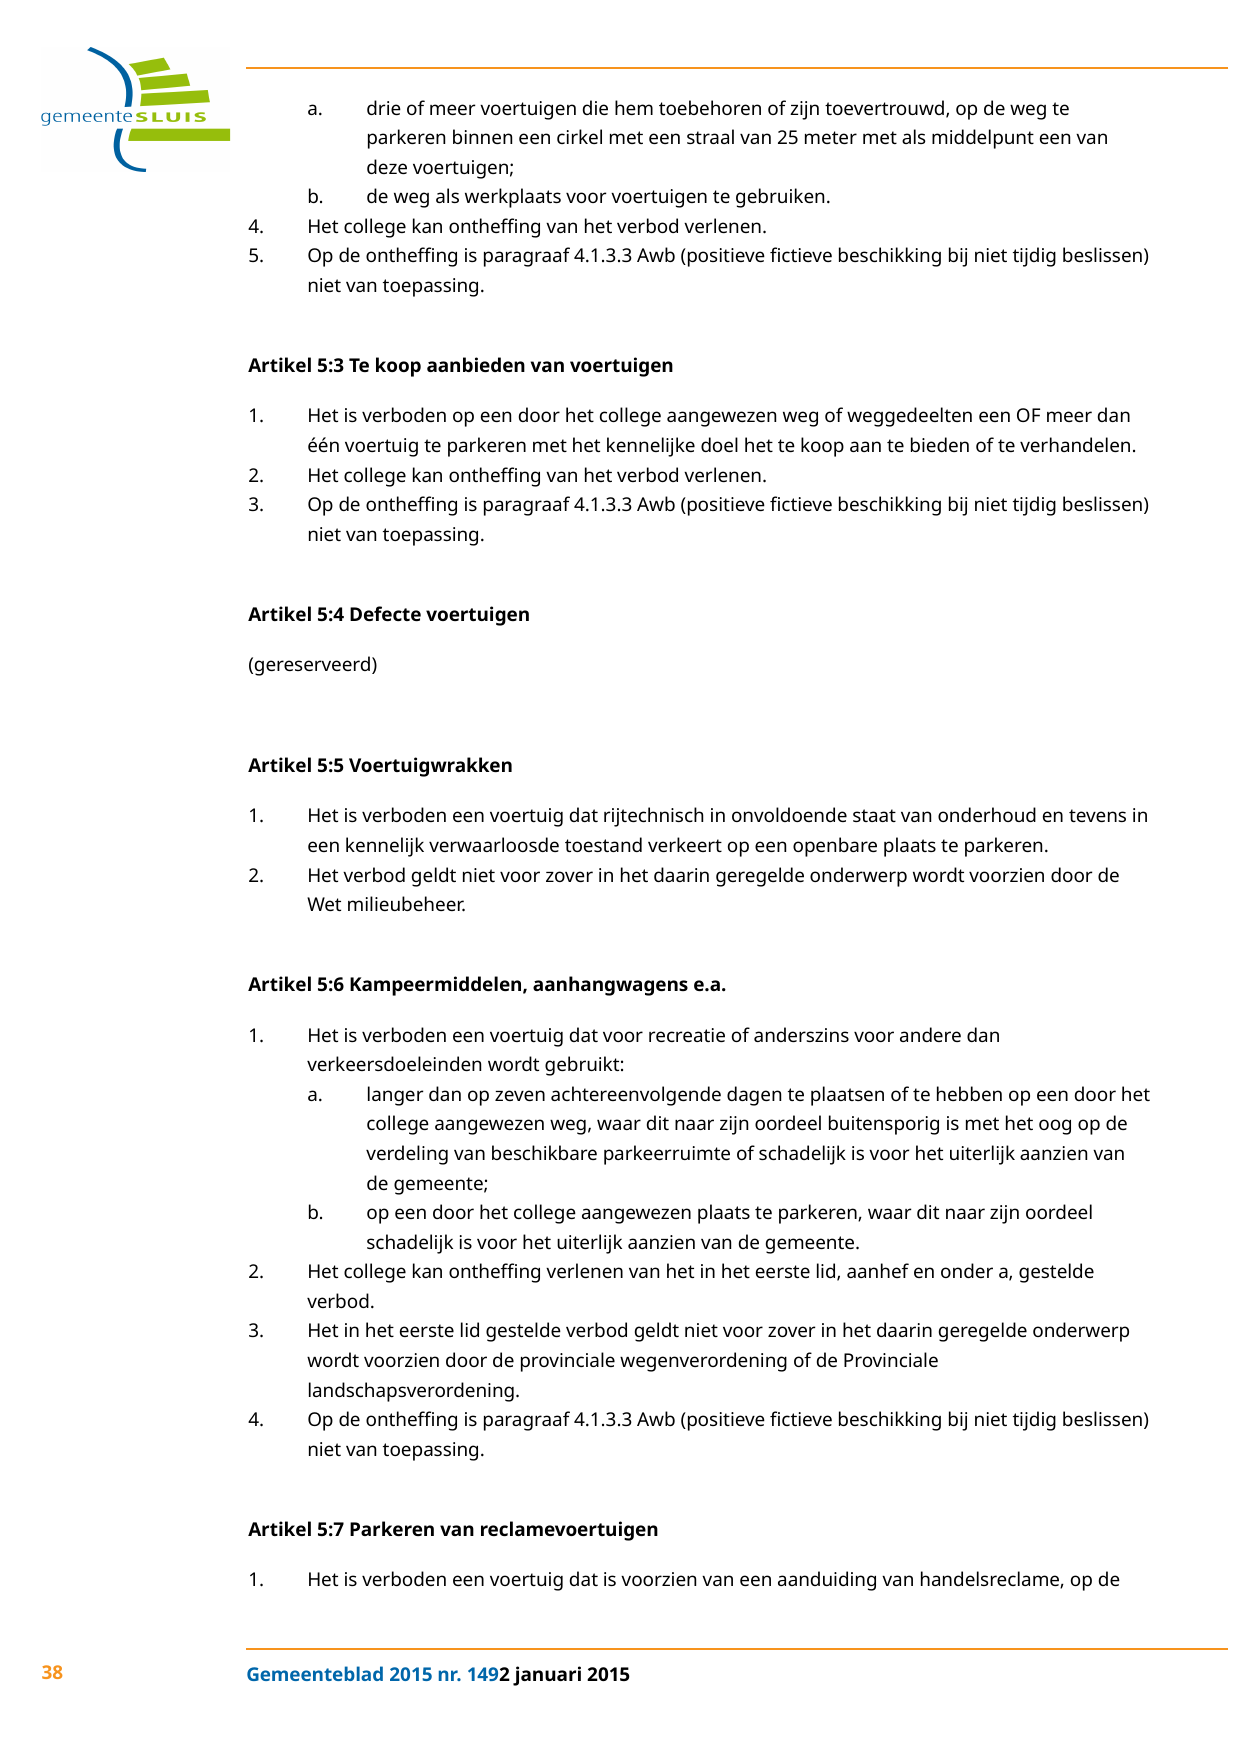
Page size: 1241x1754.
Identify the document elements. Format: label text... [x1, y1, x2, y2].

text (gereserveerd) [248, 651, 1152, 677]
list Op de ontheffing is paragraaf 4.1.3.3 Awb (positieve fictieve beschikking bij niet tijdig beslissen) niet van toepassing. [248, 1406, 1152, 1462]
list Het verbod geldt niet voor zover in het daarin geregelde onderwerp wordt voorzien door de Wet milieubeheer. [248, 862, 1152, 917]
list Het is verboden een voertuig dat is voorzien van een aanduiding van handelsreclame, op de [248, 1566, 1152, 1592]
text Artikel 5:3 Te koop aanbieden van voertuigen [248, 352, 1152, 378]
list Het college kan ontheffing verlenen van het in het eerste lid, aanhef en onder a, gestelde verbod. [248, 1258, 1152, 1314]
list de weg als werkplaats voor voertuigen te gebruiken. [307, 183, 1152, 209]
list Het is verboden een voertuig dat rijtechnisch in onvoldoende staat van onderhoud en tevens in een kennelijk verwaarloosde toestand verkeert op een openbare plaats te parkeren. [248, 803, 1152, 858]
list op een door het college aangewezen plaats te parkeren, waar dit naar zijn oordeel schadelijk is voor het uiterlijk aanzien van de gemeente. [307, 1199, 1152, 1255]
text Artikel 5:5 Voertuigwrakken [248, 752, 1152, 778]
list drie of meer voertuigen die hem toebehoren of zijn toevertrouwd, op de weg te parkeren binnen een cirkel met een straal van 25 meter met als middelpunt een van deze voertuigen; [307, 95, 1152, 180]
text Artikel 5:7 Parkeren van reclamevoertuigen [248, 1516, 1152, 1542]
list Het is verboden een voertuig dat voor recreatie of anderszins voor andere dan verkeersdoeleinden wordt gebruikt: [248, 1022, 1152, 1077]
list Het college kan ontheffing van het verbod verlenen. [248, 462, 1152, 488]
list Op de ontheffing is paragraaf 4.1.3.3 Awb (positieve fictieve beschikking bij niet tijdig beslissen) niet van toepassing. [248, 243, 1152, 298]
list langer dan op zeven achtereenvolgende dagen te plaatsen of te hebben op een door het college aangewezen weg, waar dit naar zijn oordeel buitensporig is met het oog op de verdeling van beschikbare parkeerruimte of schadelijk is voor het uiterlijk aanzien van de gemeente; [307, 1081, 1152, 1196]
list Het in het eerste lid gestelde verbod geldt niet voor zover in het daarin geregelde onderwerp wordt voorzien door de provinciale wegenverordening of de Provinciale landschapsverordening. [248, 1318, 1152, 1403]
list Het college kan ontheffing van het verbod verlenen. [248, 213, 1152, 239]
text Artikel 5:6 Kampeermiddelen, aanhangwagens e.a. [248, 971, 1152, 997]
picture [41, 47, 231, 172]
list Het is verboden op een door het college aangewezen weg of weggedeelten een OF meer dan één voertuig te parkeren met het kennelijke doel het te koop aan te bieden of te verhandelen. [248, 403, 1152, 458]
text Artikel 5:4 Defecte voertuigen [248, 601, 1152, 627]
list Op de ontheffing is paragraaf 4.1.3.3 Awb (positieve fictieve beschikking bij niet tijdig beslissen) niet van toepassing. [248, 491, 1152, 547]
